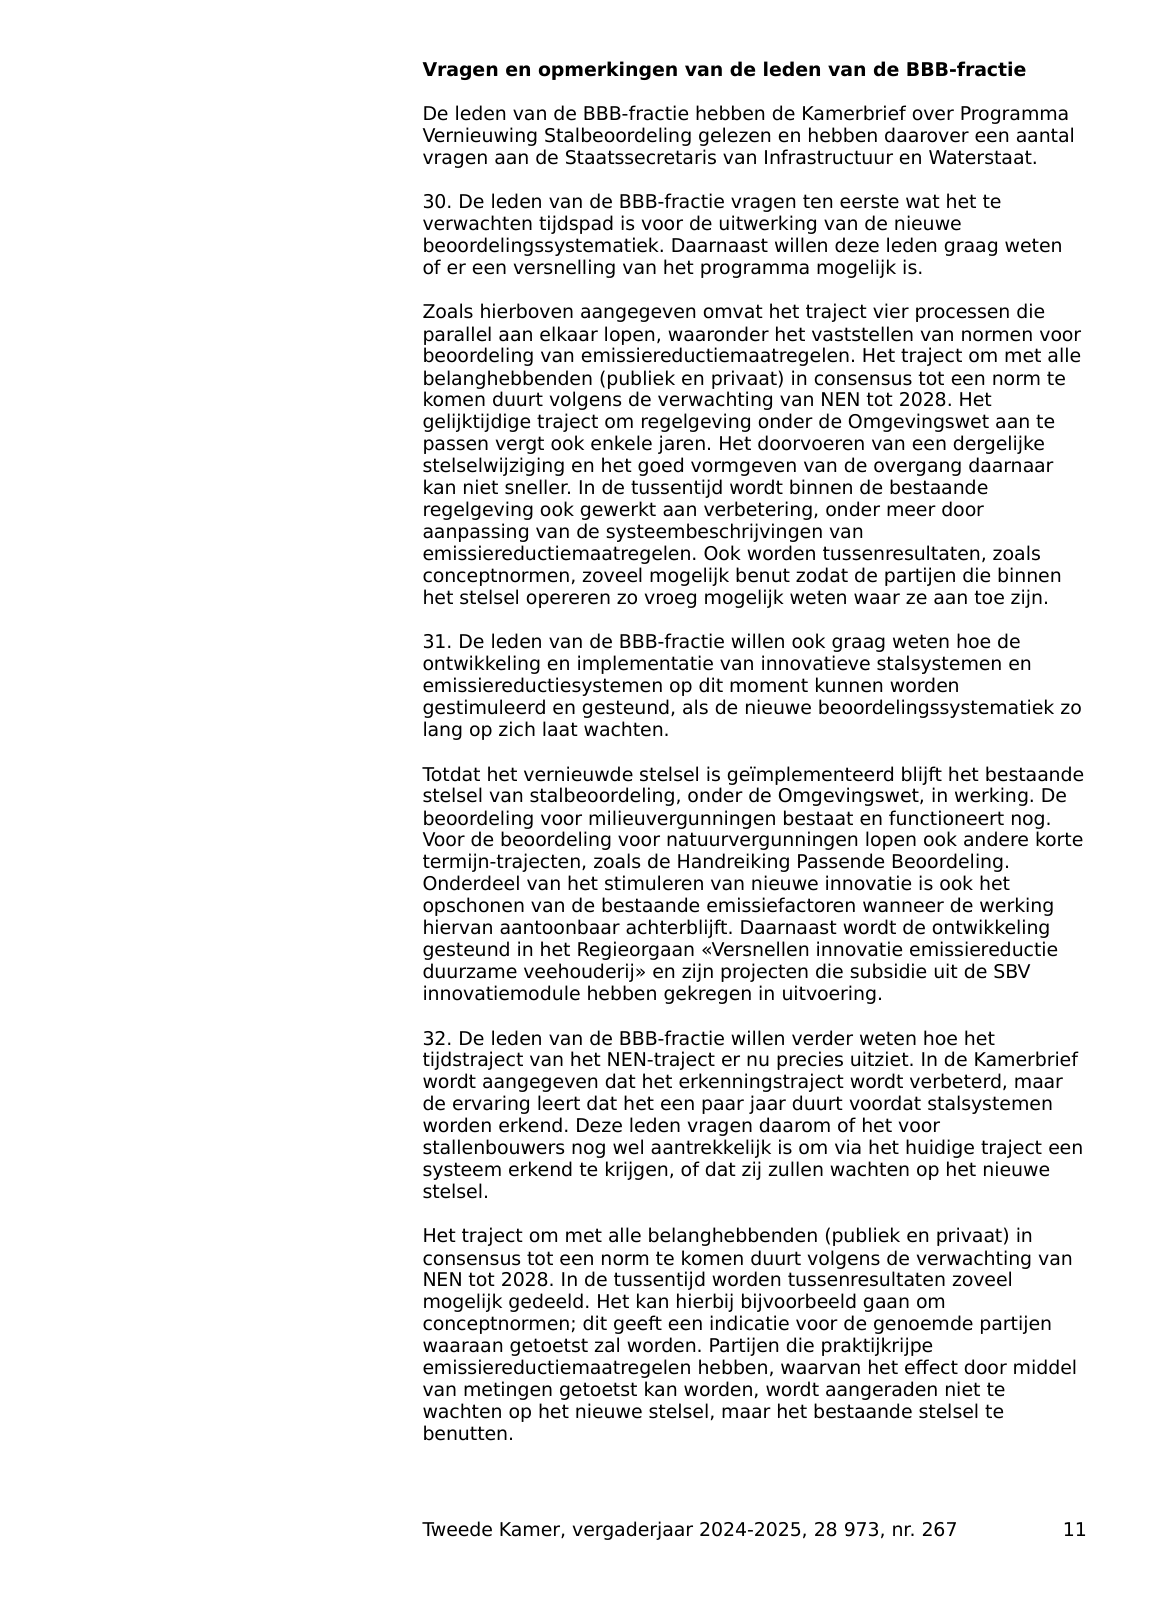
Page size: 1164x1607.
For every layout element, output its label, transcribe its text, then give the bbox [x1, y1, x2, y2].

text Zoals hierboven aangegeven omvat het traject vier processen die parallel aan elkaar lopen, waaronder het vaststellen van normen voor beoordeling van emissiereductiemaatregelen. Het traject om met alle belanghebbenden (publiek en privaat) in consensus tot een norm te komen duurt volgens de verwachting van NEN tot 2028. Het gelijktijdige traject om regelgeving onder de Omgevingswet aan te passen vergt ook enkele jaren. Het doorvoeren van een dergelijke stelselwijziging en het goed vormgeven van de overgang daarnaar kan niet sneller. In de tussentijd wordt binnen de bestaande regelgeving ook gewerkt aan verbetering, onder meer door aanpassing van de systeembeschrijvingen van emissiereductiemaatregelen. Ook worden tussenresultaten, zoals conceptnormen, zoveel mogelijk benut zodat de partijen die binnen het stelsel opereren zo vroeg mogelijk weten waar ze aan toe zijn. [422, 301, 1087, 609]
text 32. De leden van de BBB-fractie willen verder weten hoe het tijdstraject van het NEN-traject er nu precies uitziet. In de Kamerbrief wordt aangegeven dat het erkenningstraject wordt verbeterd, maar de ervaring leert dat het een paar jaar duurt voordat stalsystemen worden erkend. Deze leden vragen daarom of het voor stallenbouwers nog wel aantrekkelijk is om via het huidige traject een systeem erkend te krijgen, of dat zij zullen wachten op het nieuwe stelsel. [422, 1027, 1087, 1203]
text Totdat het vernieuwde stelsel is geïmplementeerd blijft het bestaande stelsel van stalbeoordeling, onder de Omgevingswet, in werking. De beoordeling voor milieuvergunningen bestaat en functioneert nog. Voor de beoordeling voor natuurvergunningen lopen ook andere korte termijn-trajecten, zoals de Handreiking Passende Beoordeling. Onderdeel van het stimuleren van nieuwe innovatie is ook het opschonen van de bestaande emissiefactoren wanneer de werking hiervan aantoonbaar achterblijft. Daarnaast wordt de ontwikkeling gesteund in het Regieorgaan «Versnellen innovatie emissiereductie duurzame veehouderij» en zijn projecten die subsidie uit de SBV innovatiemodule hebben gekregen in uitvoering. [422, 763, 1087, 1005]
text Het traject om met alle belanghebbenden (publiek en privaat) in consensus tot een norm te komen duurt volgens de verwachting van NEN tot 2028. In de tussentijd worden tussenresultaten zoveel mogelijk gedeeld. Het kan hierbij bijvoorbeeld gaan om conceptnormen; dit geeft een indicatie voor de genoemde partijen waaraan getoetst zal worden. Partijen die praktijkrijpe emissiereductiemaatregelen hebben, waarvan het effect door middel van metingen getoetst kan worden, wordt aangeraden niet te wachten op het nieuwe stelsel, maar het bestaande stelsel te benutten. [422, 1225, 1087, 1445]
text 30. De leden van de BBB-fractie vragen ten eerste wat het te verwachten tijdspad is voor de uitwerking van de nieuwe beoordelingssystematiek. Daarnaast willen deze leden graag weten of er een versnelling van het programma mogelijk is. [422, 191, 1087, 279]
text 31. De leden van de BBB-fractie willen ook graag weten hoe de ontwikkeling en implementatie van innovatieve stalsystemen en emissiereductiesystemen op dit moment kunnen worden gestimuleerd en gesteund, als de nieuwe beoordelingssystematiek zo lang op zich laat wachten. [422, 631, 1087, 741]
subtitle Vragen en opmerkingen van de leden van de BBB-fractie [422, 59, 1087, 81]
text De leden van de BBB-fractie hebben de Kamerbrief over Programma Vernieuwing Stalbeoordeling gelezen en hebben daarover een aantal vragen aan de Staatssecretaris van Infrastructuur en Waterstaat. [422, 103, 1087, 169]
